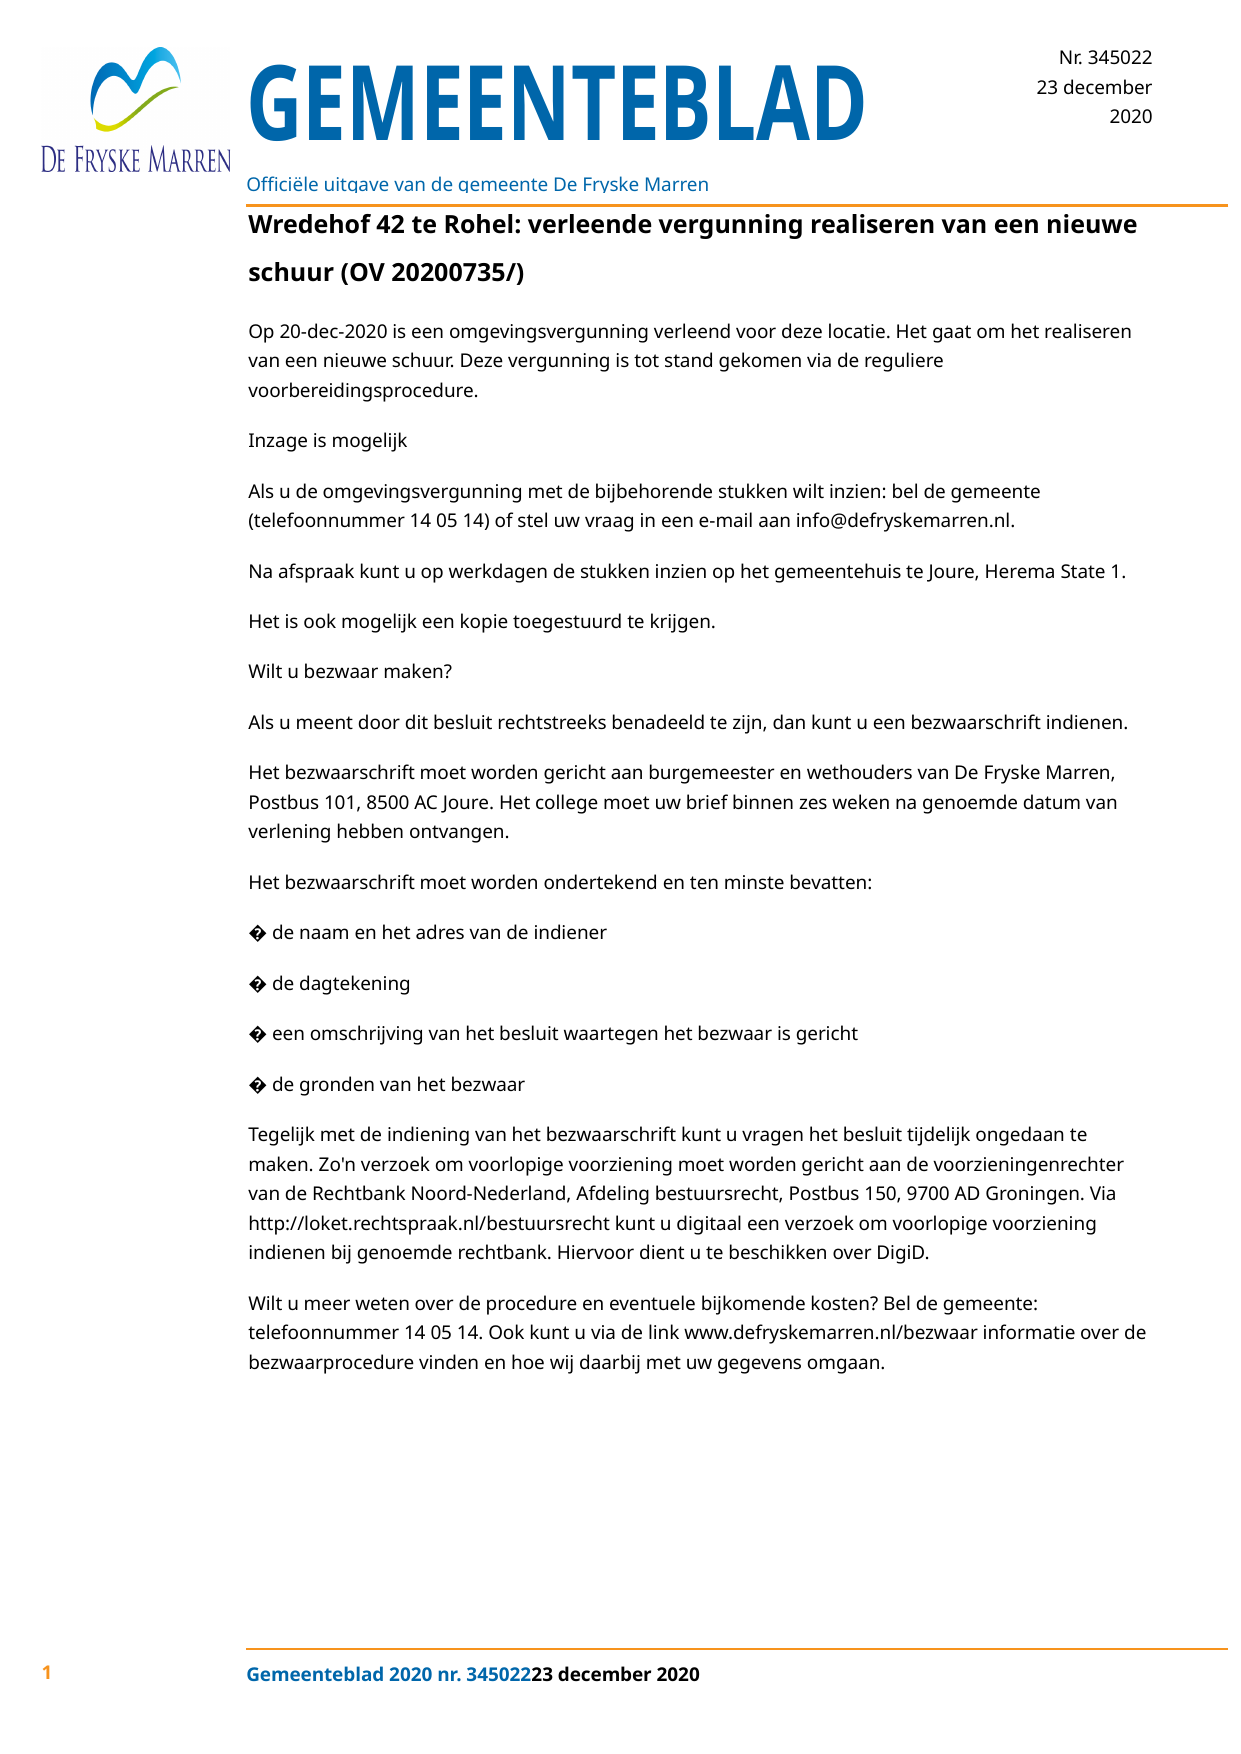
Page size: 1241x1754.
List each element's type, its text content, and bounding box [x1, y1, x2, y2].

text Het bezwaarschrift moet worden gericht aan burgemeester en wethouders van De Fryske Marren, Postbus 101, 8500 AC Joure. Het college moet uw brief binnen zes weken na genoemde datum van verlening hebben ontvangen. [248, 759, 1152, 844]
text Als u meent door dit besluit rechtstreeks benadeeld te zijn, dan kunt u een bezwaarschrift indienen. [248, 709, 1152, 735]
text Het bezwaarschrift moet worden ondertekend en ten minste bevatten: [248, 869, 1152, 895]
text � een omschrijving van het besluit waartegen het bezwaar is gericht [248, 1020, 1152, 1046]
text Als u de omgevingsvergunning met de bijbehorende stukken wilt inzien: bel de gemeente (telefoonnummer 14 05 14) of stel uw vraag in een e-mail aan info@defryskemarren.nl. [248, 478, 1152, 533]
text Wilt u bezwaar maken? [248, 659, 1152, 684]
text � de gronden van het bezwaar [248, 1071, 1152, 1097]
text � de dagtekening [248, 970, 1152, 996]
text Inzage is mogelijk [248, 427, 1152, 453]
picture [41, 47, 231, 172]
text Wredehof 42 te Rohel: verleende vergunning realiseren van een nieuwe schuur (OV 20200735/) [248, 207, 1152, 288]
text Wilt u meer weten over de procedure en eventuele bijkomende kosten? Bel de gemeente: telefoonnummer 14 05 14. Ook kunt u via de link www.defryskemarren.nl/bezwaar informatie over de bezwaarprocedure vinden en hoe wij daarbij met uw gegevens omgaan. [248, 1290, 1152, 1375]
text Na afspraak kunt u op werkdagen de stukken inzien op het gemeentehuis te Joure, Herema State 1. [248, 558, 1152, 584]
text Op 20-dec-2020 is een omgevingsvergunning verleend voor deze locatie. Het gaat om het realiseren van een nieuwe schuur. Deze vergunning is tot stand gekomen via de reguliere voorbereidingsprocedure. [248, 318, 1152, 403]
text Tegelijk met de indiening van het bezwaarschrift kunt u vragen het besluit tijdelijk ongedaan te maken. Zo'n verzoek om voorlopige voorziening moet worden gericht aan de voorzieningenrechter van de Rechtbank Noord-Nederland, Afdeling bestuursrecht, Postbus 150, 9700 AD Groningen. Via http://loket.rechtspraak.nl/bestuursrecht kunt u digitaal een verzoek om voorlopige voorziening indienen bij genoemde rechtbank. Hiervoor dient u te beschikken over DigiD. [248, 1121, 1152, 1265]
text � de naam en het adres van de indiener [248, 919, 1152, 945]
text Het is ook mogelijk een kopie toegestuurd te krijgen. [248, 608, 1152, 634]
